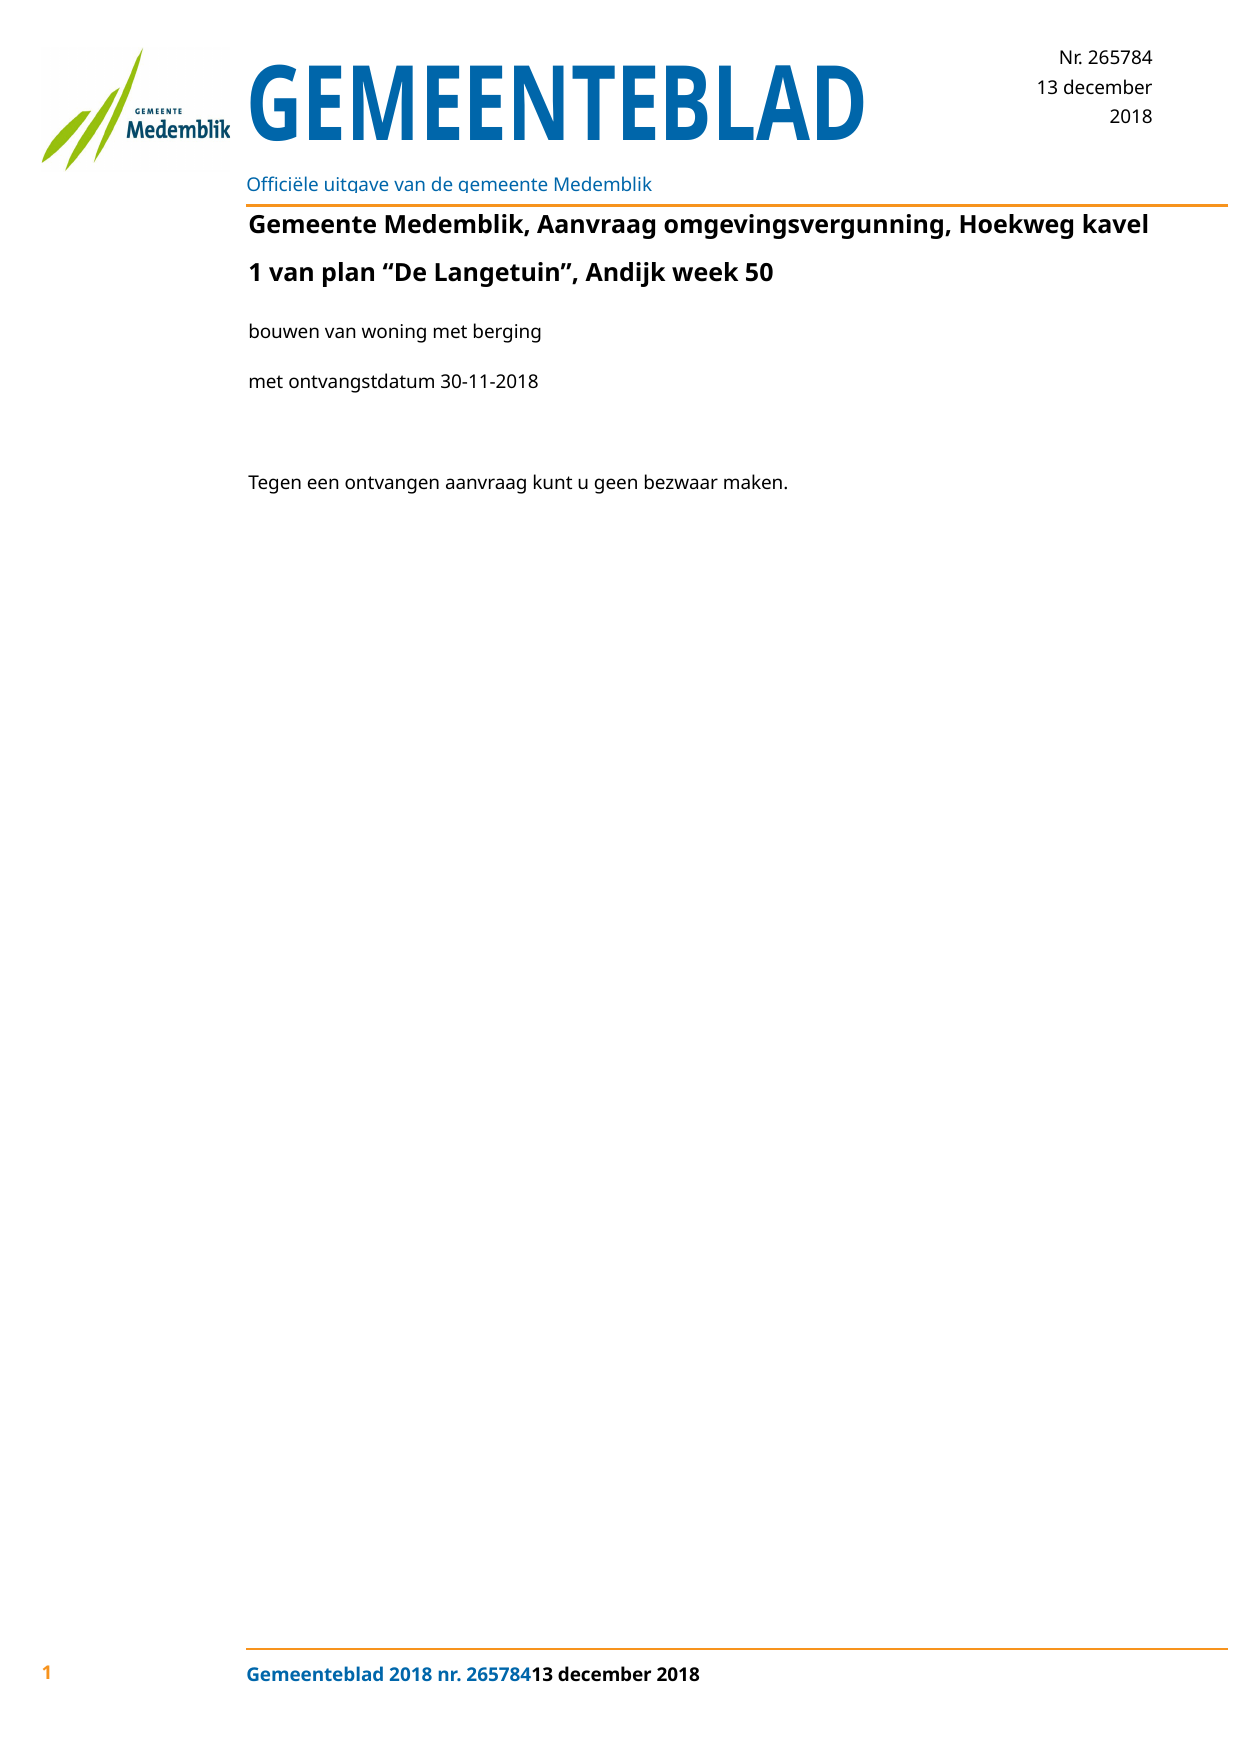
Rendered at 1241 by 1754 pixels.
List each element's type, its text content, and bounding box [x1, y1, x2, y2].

text Tegen een ontvangen aanvraag kunt u geen bezwaar maken. [248, 469, 1152, 495]
picture [41, 47, 231, 172]
text Gemeente Medemblik, Aanvraag omgevingsvergunning, Hoekweg kavel 1 van plan “De Langetuin”, Andijk week 50 [248, 207, 1152, 288]
text met ontvangstdatum 30-11-2018 [248, 368, 1152, 394]
text bouwen van woning met berging [248, 318, 1152, 344]
